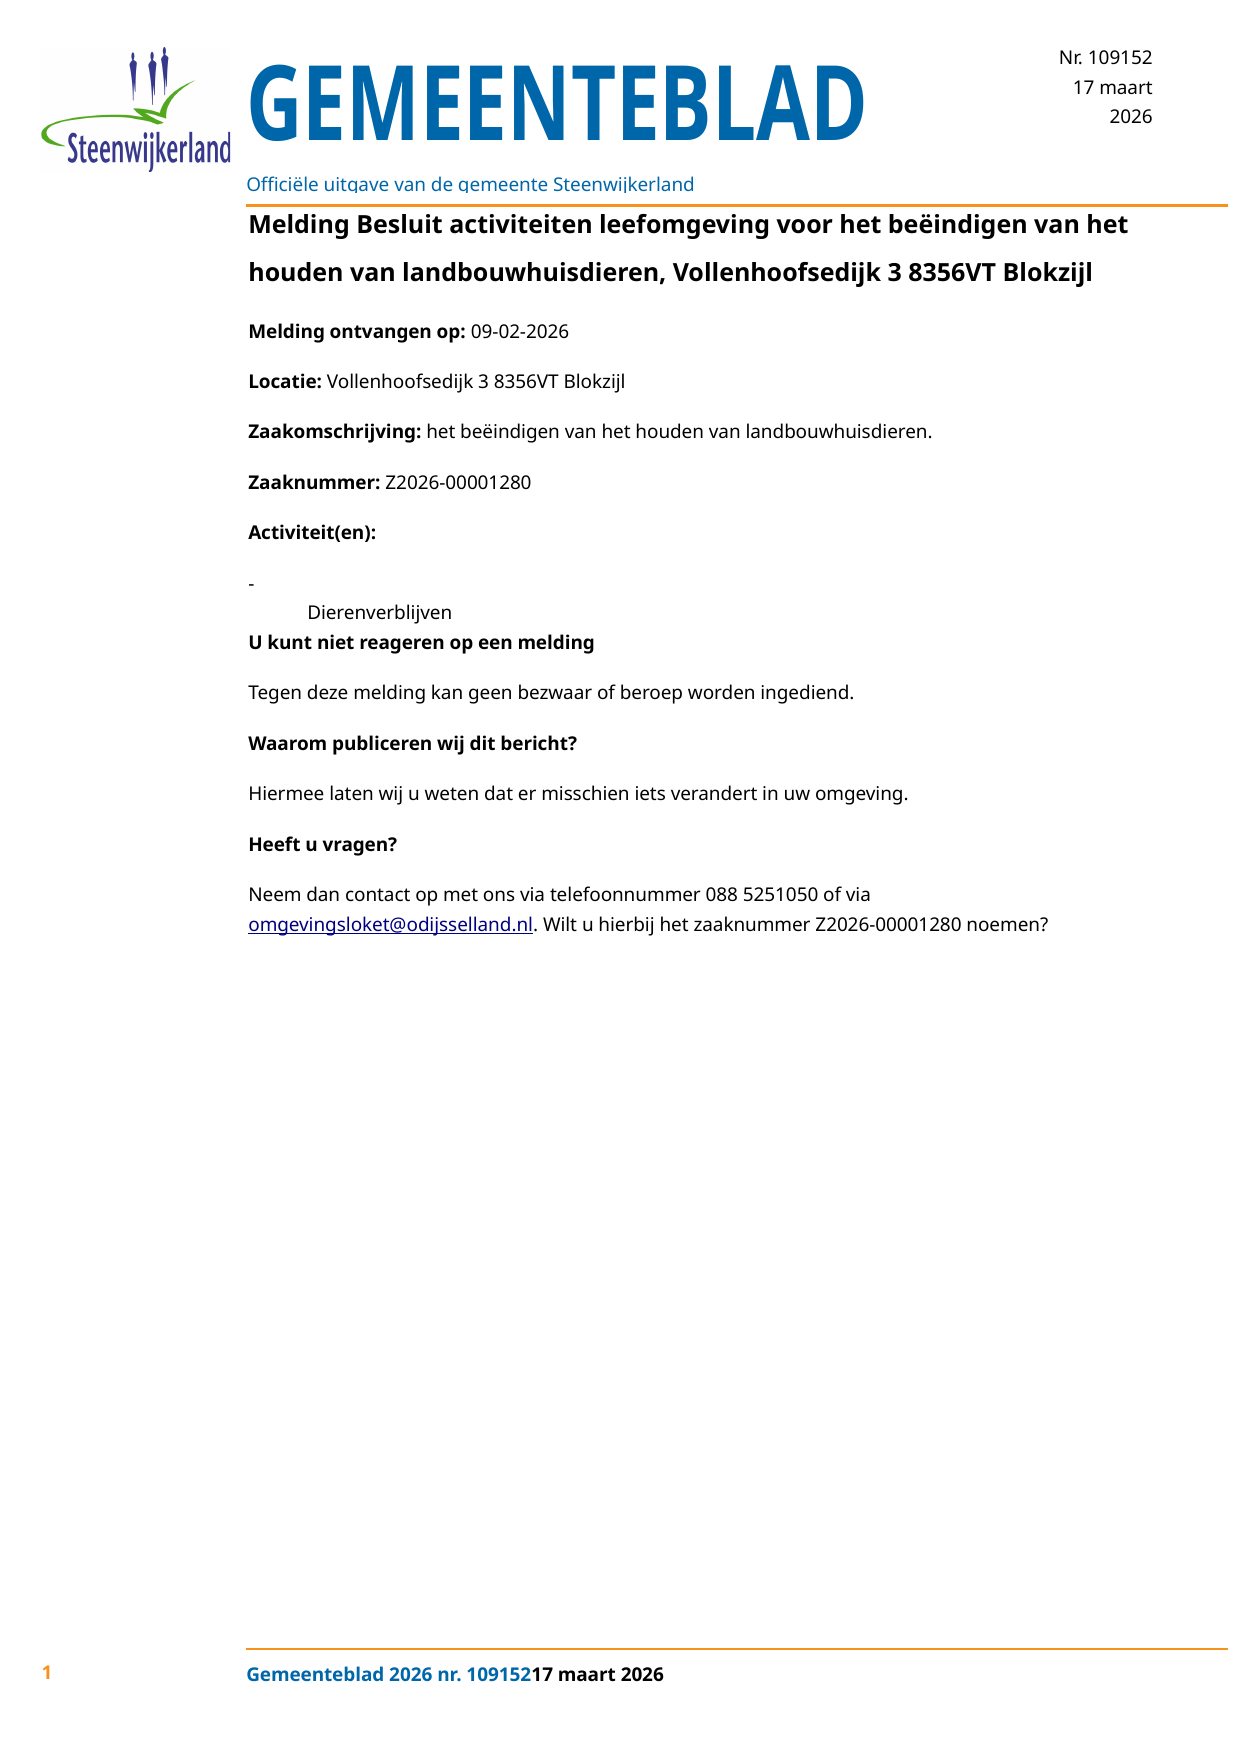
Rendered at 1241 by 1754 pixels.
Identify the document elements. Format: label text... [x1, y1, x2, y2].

text Locatie: Vollenhoofsedijk 3 8356VT Blokzijl [248, 368, 1152, 394]
text Hiermee laten wij u weten dat er misschien iets verandert in uw omgeving. [248, 780, 1152, 806]
picture [41, 47, 231, 172]
text Neem dan contact op met ons via telefoonnummer 088 5251050 of via omgevingsloket@odijsselland.nl. Wilt u hierbij het zaaknummer Z2026-00001280 noemen? [248, 881, 1152, 937]
text Activiteit(en): [248, 519, 1152, 545]
text Melding ontvangen op: 09-02-2026 [248, 318, 1152, 344]
text Heeft u vragen? [248, 831, 1152, 857]
text Tegen deze melding kan geen bezwaar of beroep worden ingediend. [248, 679, 1152, 705]
text Zaakomschrijving: het beëindigen van het houden van landbouwhuisdieren. [248, 419, 1152, 444]
text U kunt niet reageren op een melding [248, 629, 1152, 655]
text Zaaknummer: Z2026-00001280 [248, 469, 1152, 495]
text Waarom publiceren wij dit bericht? [248, 730, 1152, 756]
list Dierenverblijven [248, 599, 1152, 625]
text Melding Besluit activiteiten leefomgeving voor het beëindigen van het houden van landbouwhuisdieren, Vollenhoofsedijk 3 8356VT Blokzijl [248, 207, 1152, 288]
